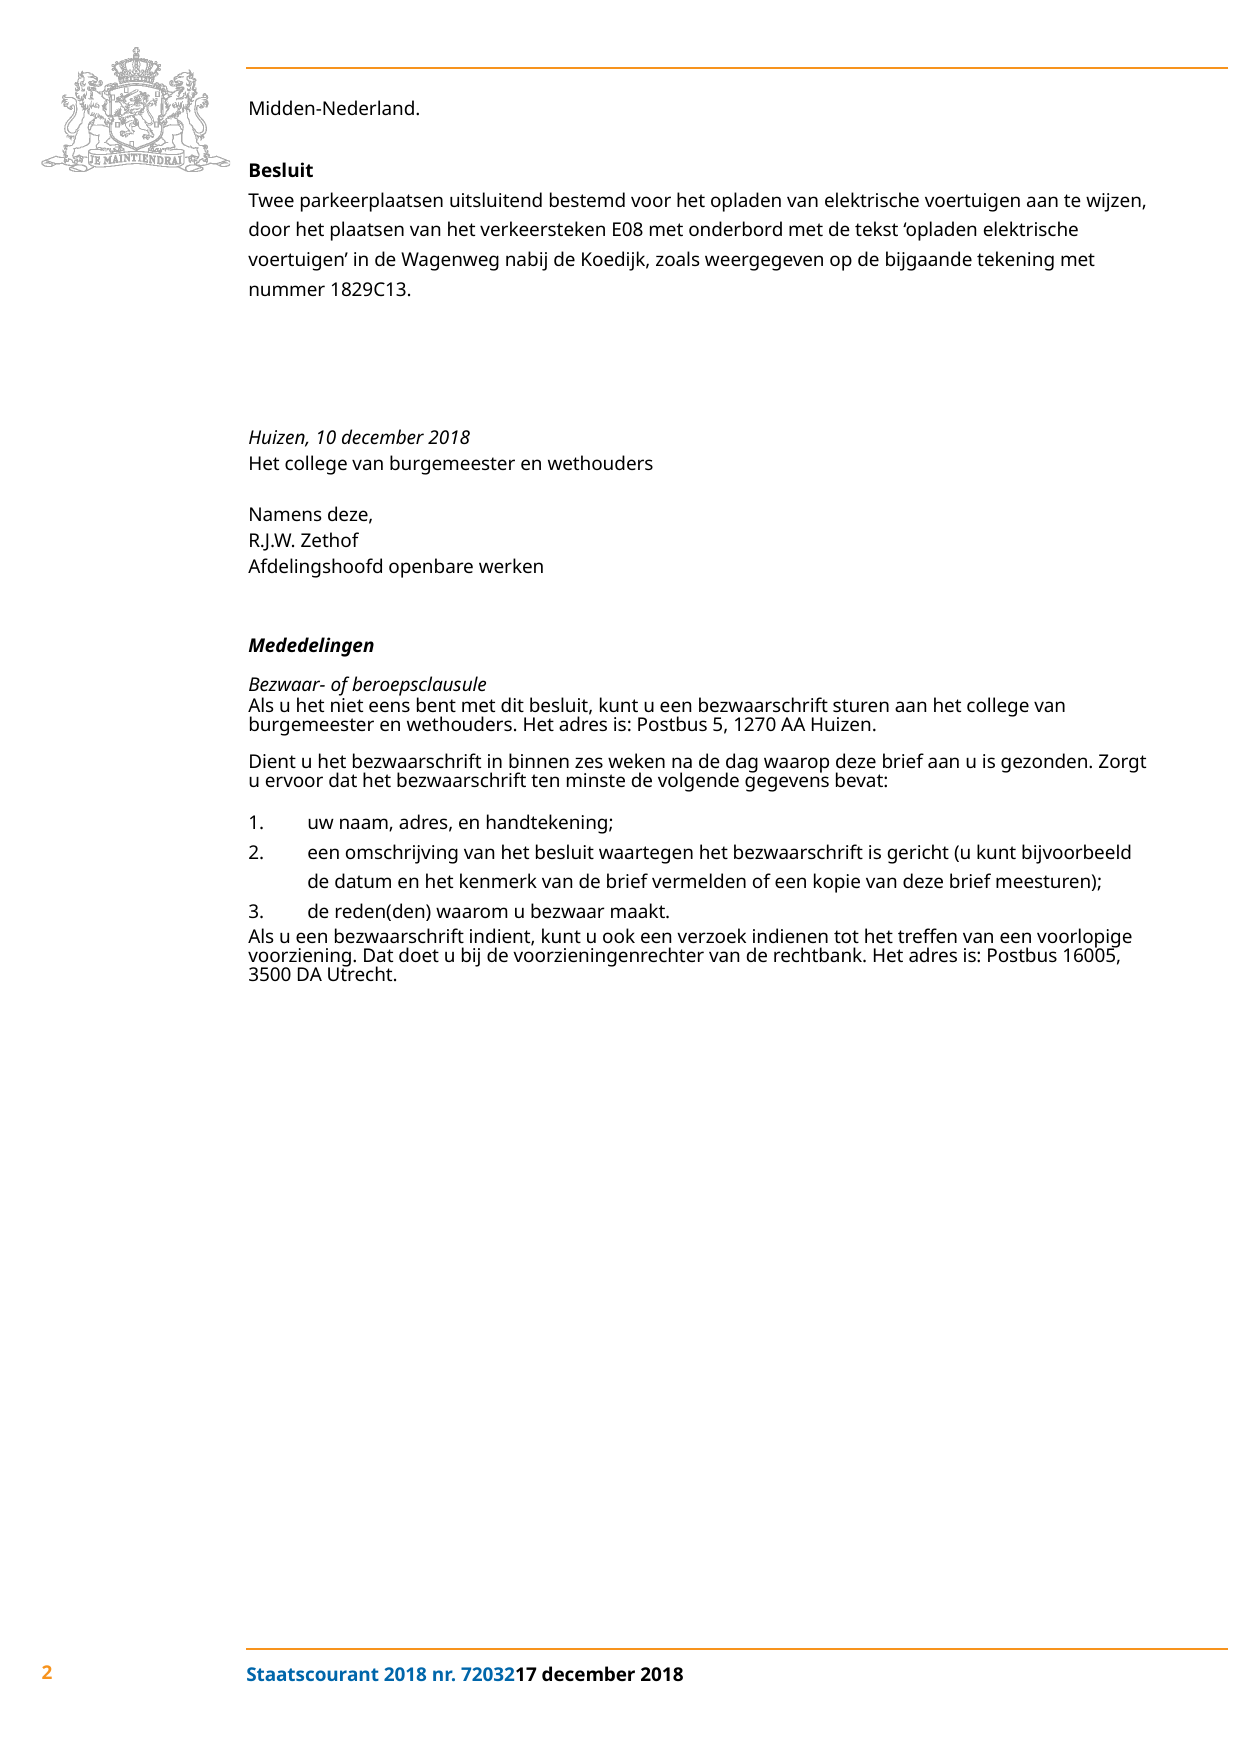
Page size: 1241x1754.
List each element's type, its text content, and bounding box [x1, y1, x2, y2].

picture [41, 47, 231, 172]
text Namens deze, [248, 502, 1152, 527]
text Als u een bezwaarschrift indient, kunt u ook een verzoek indienen tot het treffen van een voorlopige voorziening. Dat doet u bij de voorzieningenrechter van de rechtbank. Het adres is: Postbus 16005, 3500 DA Utrecht. [248, 928, 1152, 985]
list uw naam, adres, en handtekening; [248, 809, 1152, 835]
text Midden-Nederland. [248, 95, 1152, 121]
text Dient u het bezwaarschrift in binnen zes weken na de dag waarop deze brief aan u is gezonden. Zorgt u ervoor dat het bezwaarschrift ten minste de volgende gegevens bevat: [248, 753, 1152, 792]
list een omschrijving van het besluit waartegen het bezwaarschrift is gericht (u kunt bijvoorbeeld de datum en het kenmerk van de brief vermelden of een kopie van deze brief meesturen); [248, 839, 1152, 894]
text Mededelingen [248, 632, 1152, 657]
text Huizen, 10 december 2018 [248, 424, 1152, 450]
text R.J.W. Zethof [248, 527, 1152, 553]
text Twee parkeerplaatsen uitsluitend bestemd voor het opladen van elektrische voertuigen aan te wijzen, door het plaatsen van het verkeersteken E08 met onderbord met de tekst ‘opladen elektrische voertuigen’ in de Wagenweg nabij de Koedijk, zoals weergegeven op de bijgaande tekening met nummer 1829C13. [248, 187, 1152, 302]
text Bezwaar- of beroepsclausule [248, 671, 1152, 697]
text Als u het niet eens bent met dit besluit, kunt u een bezwaarschrift sturen aan het college van burgemeester en wethouders. Het adres is: Postbus 5, 1270 AA Huizen. [248, 697, 1152, 735]
list de reden(den) waarom u bezwaar maakt. [248, 898, 1152, 924]
text Afdelingshoofd openbare werken [248, 553, 1152, 579]
text Besluit [248, 157, 1152, 183]
text Het college van burgemeester en wethouders [248, 450, 1152, 476]
